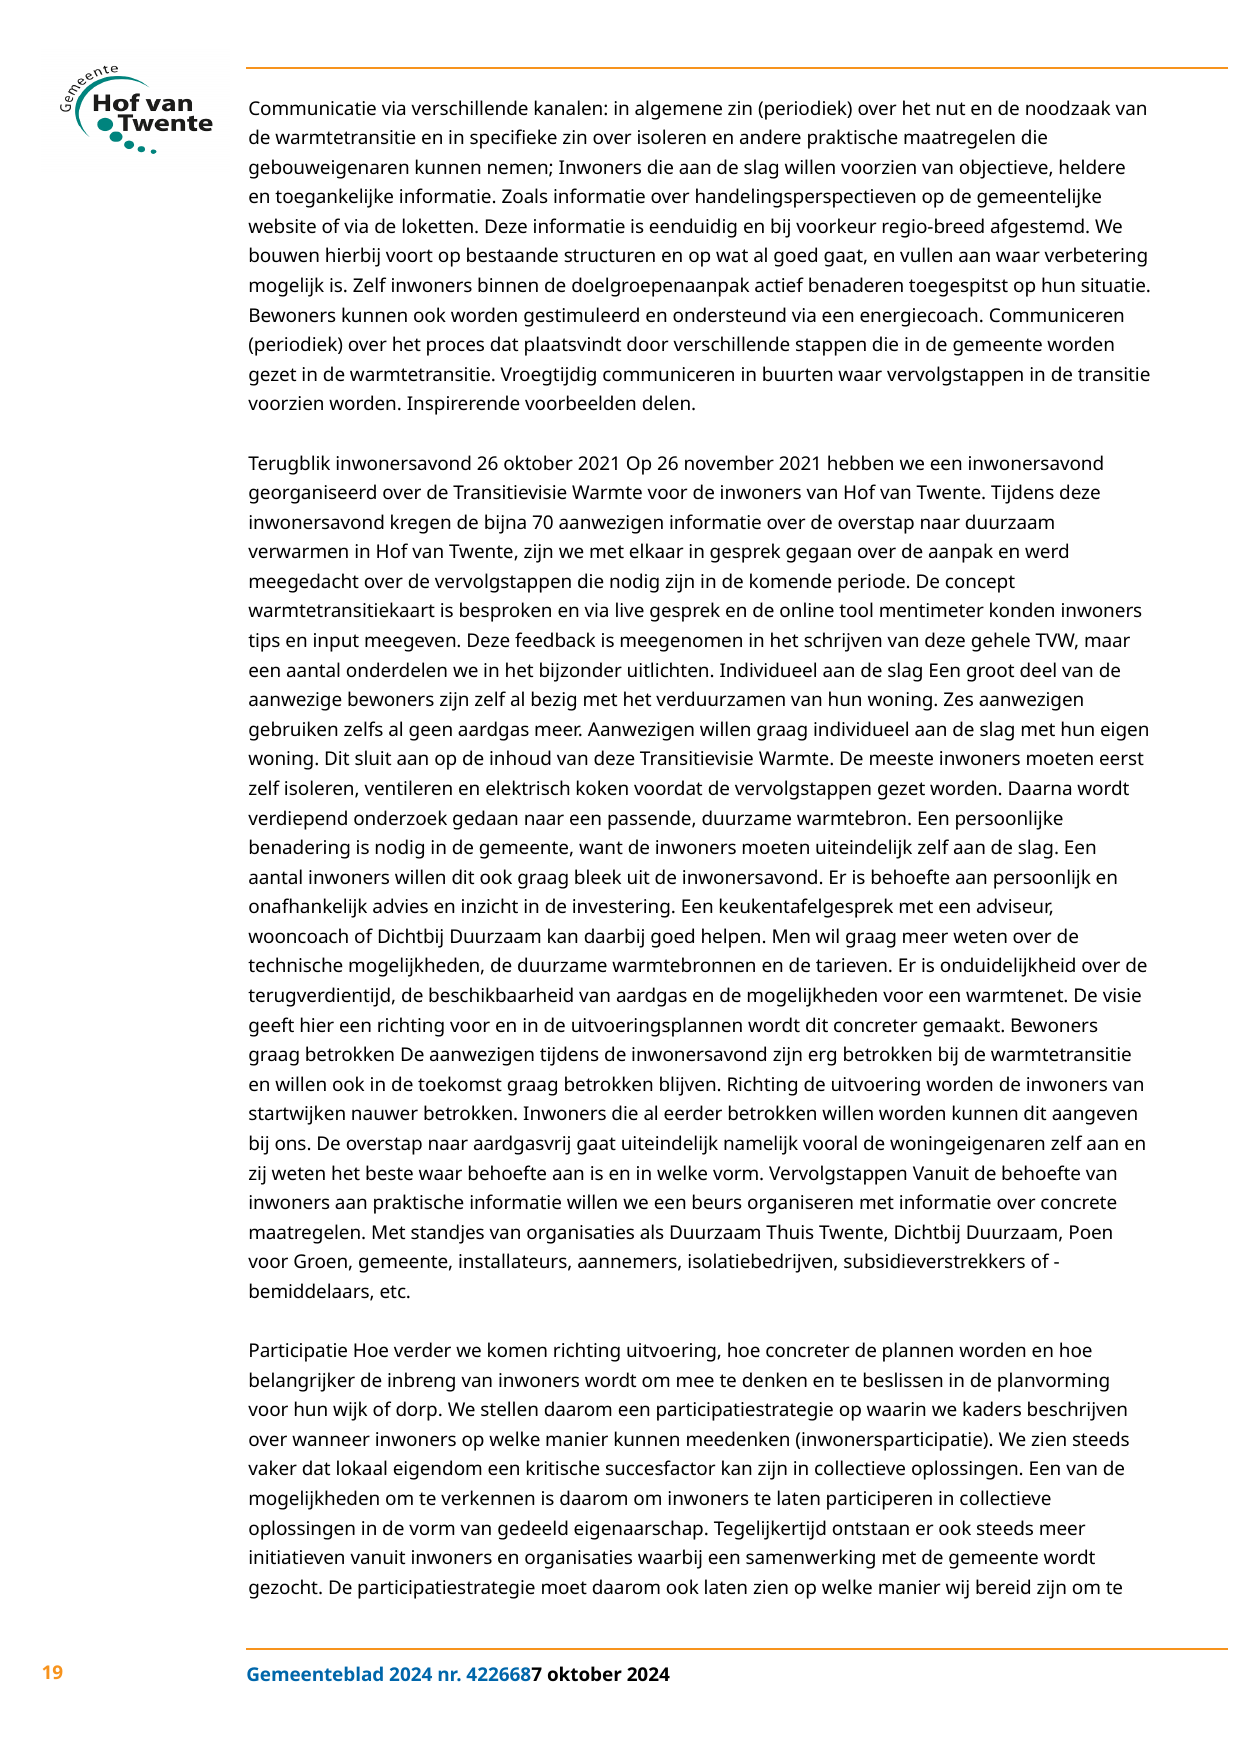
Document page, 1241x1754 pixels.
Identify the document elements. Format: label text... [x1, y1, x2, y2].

text Participatie Hoe verder we komen richting uitvoering, hoe concreter de plannen worden en hoe belangrijker de inbreng van inwoners wordt om mee te denken en te beslissen in de planvorming voor hun wijk of dorp. We stellen daarom een participatiestrategie op waarin we kaders beschrijven over wanneer inwoners op welke manier kunnen meedenken (inwonersparticipatie). We zien steeds vaker dat lokaal eigendom een kritische succesfactor kan zijn in collectieve oplossingen. Een van de mogelijkheden om te verkennen is daarom om inwoners te laten participeren in collectieve oplossingen in de vorm van gedeeld eigenaarschap. Tegelijkertijd ontstaan er ook steeds meer initiatieven vanuit inwoners en organisaties waarbij een samenwerking met de gemeente wordt gezocht. De participatiestrategie moet daarom ook laten zien op welke manier wij bereid zijn om te [248, 1337, 1152, 1600]
text Terugblik inwonersavond 26 oktober 2021 Op 26 november 2021 hebben we een inwonersavond georganiseerd over de Transitievisie Warmte voor de inwoners van Hof van Twente. Tijdens deze inwonersavond kregen de bijna 70 aanwezigen informatie over de overstap naar duurzaam verwarmen in Hof van Twente, zijn we met elkaar in gesprek gegaan over de aanpak en werd meegedacht over de vervolgstappen die nodig zijn in de komende periode. De concept warmtetransitiekaart is besproken en via live gesprek en de online tool mentimeter konden inwoners tips en input meegeven. Deze feedback is meegenomen in het schrijven van deze gehele TVW, maar een aantal onderdelen we in het bijzonder uitlichten. Individueel aan de slag Een groot deel van de aanwezige bewoners zijn zelf al bezig met het verduurzamen van hun woning. Zes aanwezigen gebruiken zelfs al geen aardgas meer. Aanwezigen willen graag individueel aan de slag met hun eigen woning. Dit sluit aan op de inhoud van deze Transitievisie Warmte. De meeste inwoners moeten eerst zelf isoleren, ventileren en elektrisch koken voordat de vervolgstappen gezet worden. Daarna wordt verdiepend onderzoek gedaan naar een passende, duurzame warmtebron. Een persoonlijke benadering is nodig in de gemeente, want de inwoners moeten uiteindelijk zelf aan de slag. Een aantal inwoners willen dit ook graag bleek uit de inwonersavond. Er is behoefte aan persoonlijk en onafhankelijk advies en inzicht in de investering. Een keukentafelgesprek met een adviseur, wooncoach of Dichtbij Duurzaam kan daarbij goed helpen. Men wil graag meer weten over de technische mogelijkheden, de duurzame warmtebronnen en de tarieven. Er is onduidelijkheid over de terugverdientijd, de beschikbaarheid van aardgas en de mogelijkheden voor een warmtenet. De visie geeft hier een richting voor en in de uitvoeringsplannen wordt dit concreter gemaakt. Bewoners graag betrokken De aanwezigen tijdens de inwonersavond zijn erg betrokken bij de warmtetransitie en willen ook in de toekomst graag betrokken blijven. Richting de uitvoering worden de inwoners van startwijken nauwer betrokken. Inwoners die al eerder betrokken willen worden kunnen dit aangeven bij ons. De overstap naar aardgasvrij gaat uiteindelijk namelijk vooral de woningeigenaren zelf aan en zij weten het beste waar behoefte aan is en in welke vorm. Vervolgstappen Vanuit de behoefte van inwoners aan praktische informatie willen we een beurs organiseren met informatie over concrete maatregelen. Met standjes van organisaties als Duurzaam Thuis Twente, Dichtbij Duurzaam, Poen voor Groen, gemeente, installateurs, aannemers, isolatiebedrijven, subsidieverstrekkers of -bemiddelaars, etc. [248, 450, 1152, 1304]
picture [41, 47, 231, 172]
text Communicatie via verschillende kanalen: in algemene zin (periodiek) over het nut en de noodzaak van de warmtetransitie en in specifieke zin over isoleren en andere praktische maatregelen die gebouweigenaren kunnen nemen; Inwoners die aan de slag willen voorzien van objectieve, heldere en toegankelijke informatie. Zoals informatie over handelingsperspectieven op de gemeentelijke website of via de loketten. Deze informatie is eenduidig en bij voorkeur regio-breed afgestemd. We bouwen hierbij voort op bestaande structuren en op wat al goed gaat, en vullen aan waar verbetering mogelijk is. Zelf inwoners binnen de doelgroepenaanpak actief benaderen toegespitst op hun situatie. Bewoners kunnen ook worden gestimuleerd en ondersteund via een energiecoach. Communiceren (periodiek) over het proces dat plaatsvindt door verschillende stappen die in de gemeente worden gezet in de warmtetransitie. Vroegtijdig communiceren in buurten waar vervolgstappen in de transitie voorzien worden. Inspirerende voorbeelden delen. [248, 95, 1152, 416]
